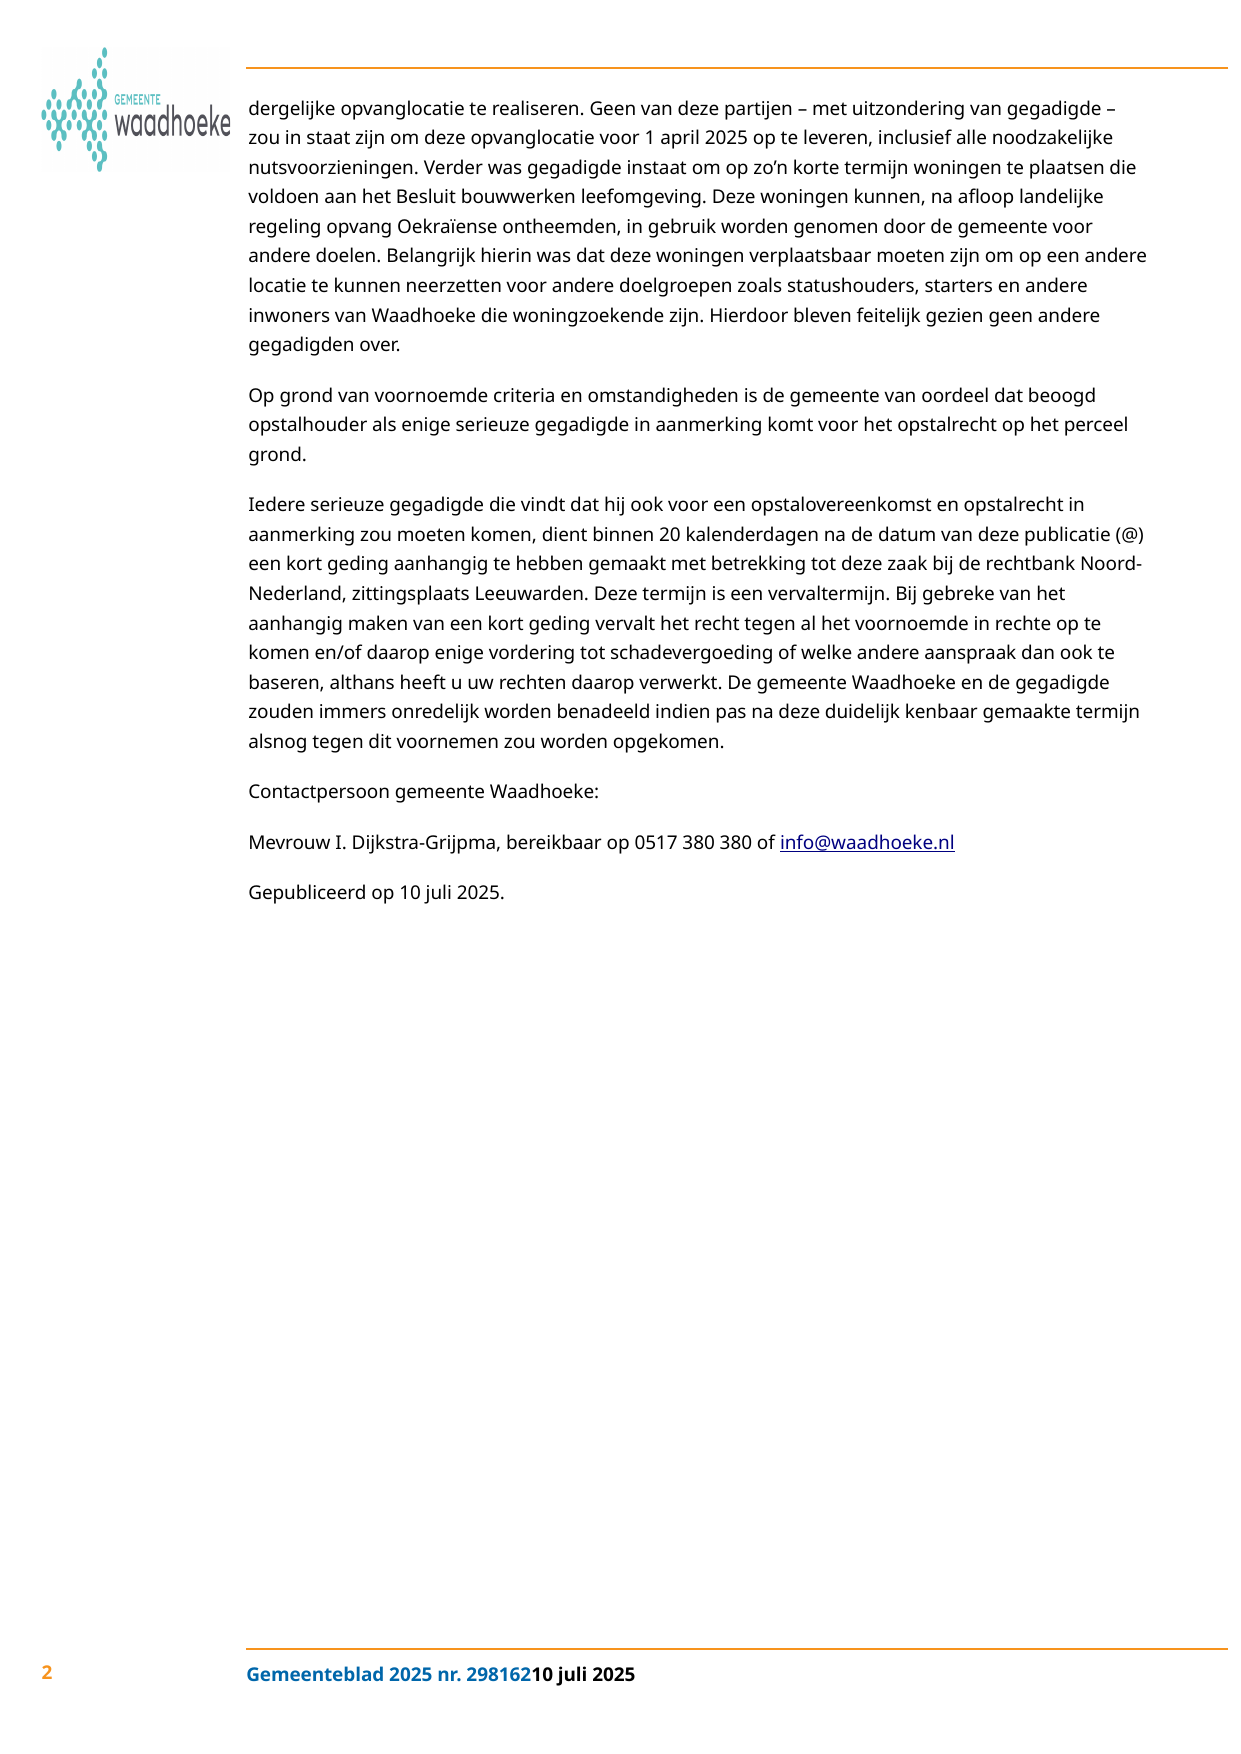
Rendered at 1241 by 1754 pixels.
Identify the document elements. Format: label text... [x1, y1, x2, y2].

text Mevrouw I. Dijkstra-Grijpma, bereikbaar op 0517 380 380 of info@waadhoeke.nl [248, 829, 1152, 855]
text Contactpersoon gemeente Waadhoeke: [248, 778, 1152, 804]
text Iedere serieuze gegadigde die vindt dat hij ook voor een opstalovereenkomst en opstalrecht in aanmerking zou moeten komen, dient binnen 20 kalenderdagen na de datum van deze publicatie (@) een kort geding aanhangig te hebben gemaakt met betrekking tot deze zaak bij de rechtbank Noord-Nederland, zittingsplaats Leeuwarden. Deze termijn is een vervaltermijn. Bij gebreke van het aanhangig maken van een kort geding vervalt het recht tegen al het voornoemde in rechte op te komen en/of daarop enige vordering tot schadevergoeding of welke andere aanspraak dan ook te baseren, althans heeft u uw rechten daarop verwerkt. De gemeente Waadhoeke en de gegadigde zouden immers onredelijk worden benadeeld indien pas na deze duidelijk kenbaar gemaakte termijn alsnog tegen dit voornemen zou worden opgekomen. [248, 491, 1152, 754]
text Gepubliceerd op 10 juli 2025. [248, 879, 1152, 905]
picture [41, 47, 231, 172]
text Op grond van voornoemde criteria en omstandigheden is de gemeente van oordeel dat beoogd opstalhouder als enige serieuze gegadigde in aanmerking komt voor het opstalrecht op het perceel grond. [248, 382, 1152, 467]
text dergelijke opvanglocatie te realiseren. Geen van deze partijen – met uitzondering van gegadigde – zou in staat zijn om deze opvanglocatie voor 1 april 2025 op te leveren, inclusief alle noodzakelijke nutsvoorzieningen. Verder was gegadigde instaat om op zo’n korte termijn woningen te plaatsen die voldoen aan het Besluit bouwwerken leefomgeving. Deze woningen kunnen, na afloop landelijke regeling opvang Oekraïense ontheemden, in gebruik worden genomen door de gemeente voor andere doelen. Belangrijk hierin was dat deze woningen verplaatsbaar moeten zijn om op een andere locatie te kunnen neerzetten voor andere doelgroepen zoals statushouders, starters en andere inwoners van Waadhoeke die woningzoekende zijn. Hierdoor bleven feitelijk gezien geen andere gegadigden over. [248, 95, 1152, 357]
